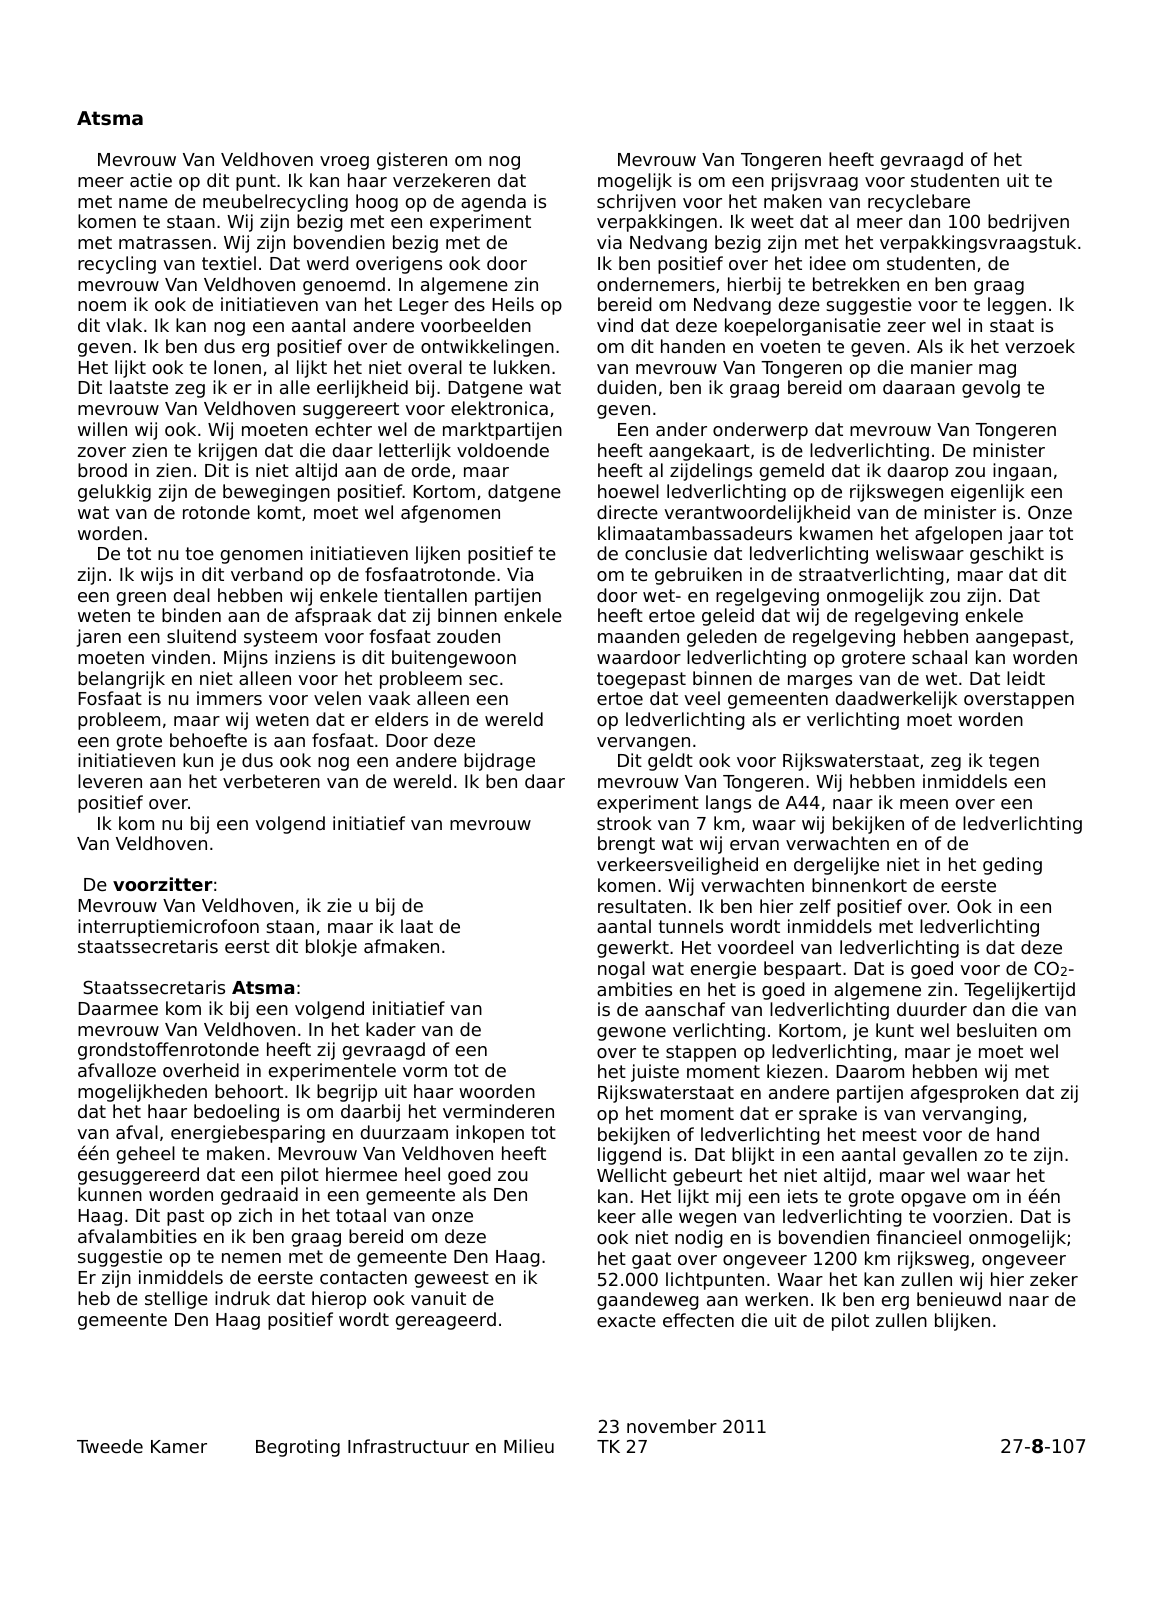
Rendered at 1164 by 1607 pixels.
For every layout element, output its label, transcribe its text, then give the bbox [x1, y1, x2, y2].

text Mevrouw Van Tongeren heeft gevraagd of het mogelijk is om een prijsvraag voor studenten uit te schrijven voor het maken van recyclebare verpakkingen. Ik weet dat al meer dan 100 bedrijven via Nedvang bezig zijn met het verpakkingsvraagstuk. Ik ben positief over het idee om studenten, de ondernemers, hierbij te betrekken en ben graag bereid om Nedvang deze suggestie voor te leggen. Ik vind dat deze koepelorganisatie zeer wel in staat is om dit handen en voeten te geven. Als ik het verzoek van mevrouw Van Tongeren op die manier mag duiden, ben ik graag bereid om daaraan gevolg te geven. [596, 150, 1087, 420]
text Mevrouw Van Veldhoven vroeg gisteren om nog meer actie op dit punt. Ik kan haar verzekeren dat met name de meubelrecycling hoog op de agenda is komen te staan. Wij zijn bezig met een experiment met matrassen. Wij zijn bovendien bezig met de recycling van textiel. Dat werd overigens ook door mevrouw Van Veldhoven genoemd. In algemene zin noem ik ook de initiatieven van het Leger des Heils op dit vlak. Ik kan nog een aantal andere voorbeelden geven. Ik ben dus erg positief over de ontwikkelingen. Het lijkt ook te lonen, al lijkt het niet overal te lukken. Dit laatste zeg ik er in alle eerlijkheid bij. Datgene wat mevrouw Van Veldhoven suggereert voor elektronica, willen wij ook. Wij moeten echter wel de marktpartijen zover zien te krijgen dat die daar letterlijk voldoende brood in zien. Dit is niet altijd aan de orde, maar gelukkig zijn de bewegingen positief. Kortom, datgene wat van de rotonde komt, moet wel afgenomen worden. [77, 150, 567, 544]
text De tot nu toe genomen initiatieven lijken positief te zijn. Ik wijs in dit verband op de fosfaatrotonde. Via een green deal hebben wij enkele tientallen partijen weten te binden aan de afspraak dat zij binnen enkele jaren een sluitend systeem voor fosfaat zouden moeten vinden. Mijns inziens is dit buitengewoon belangrijk en niet alleen voor het probleem sec. Fosfaat is nu immers voor velen vaak alleen een probleem, maar wij weten dat er elders in de wereld een grote behoefte is aan fosfaat. Door deze initiatieven kun je dus ook nog een andere bijdrage leveren aan het verbeteren van de wereld. Ik ben daar positief over. [77, 544, 567, 813]
text Mevrouw Van Veldhoven, ik zie u bij de interruptiemicrofoon staan, maar ik laat de staatssecretaris eerst dit blokje afmaken. [77, 896, 567, 958]
text Ik kom nu bij een volgend initiatief van mevrouw Van Veldhoven. [77, 813, 567, 855]
text Een ander onderwerp dat mevrouw Van Tongeren heeft aangekaart, is de ledverlichting. De minister heeft al zijdelings gemeld dat ik daarop zou ingaan, hoewel ledverlichting op de rijkswegen eigenlijk een directe verantwoordelijkheid van de minister is. Onze klimaatambassadeurs kwamen het afgelopen jaar tot de conclusie dat ledverlichting weliswaar geschikt is om te gebruiken in de straatverlichting, maar dat dit door wet- en regelgeving onmogelijk zou zijn. Dat heeft ertoe geleid dat wij de regelgeving enkele maanden geleden de regelgeving hebben aangepast, waardoor ledverlichting op grotere schaal kan worden toegepast binnen de marges van de wet. Dat leidt ertoe dat veel gemeenten daadwerkelijk overstappen op ledverlichting als er verlichting moet worden vervangen. [596, 420, 1087, 751]
text Daarmee kom ik bij een volgend initiatief van mevrouw Van Veldhoven. In het kader van de grondstoffenrotonde heeft zij gevraagd of een afvalloze overheid in experimentele vorm tot de mogelijkheden behoort. Ik begrijp uit haar woorden dat het haar bedoeling is om daarbij het verminderen van afval, energiebesparing en duurzaam inkopen tot één geheel te maken. Mevrouw Van Veldhoven heeft gesuggereerd dat een pilot hiermee heel goed zou kunnen worden gedraaid in een gemeente als Den Haag. Dit past op zich in het totaal van onze afvalambities en ik ben graag bereid om deze suggestie op te nemen met de gemeente Den Haag. Er zijn inmiddels de eerste contacten geweest en ik heb de stellige indruk dat hierop ook vanuit de gemeente Den Haag positief wordt gereageerd. [77, 999, 567, 1330]
text Staatssecretaris Atsma: [77, 978, 567, 999]
text De voorzitter: [77, 875, 567, 896]
text Dit geldt ook voor Rijkswaterstaat, zeg ik tegen mevrouw Van Tongeren. Wij hebben inmiddels een experiment langs de A44, naar ik meen over een strook van 7 km, waar wij bekijken of de ledverlichting brengt wat wij ervan verwachten en of de verkeersveiligheid en dergelijke niet in het geding komen. Wij verwachten binnenkort de eerste resultaten. Ik ben hier zelf positief over. Ook in een aantal tunnels wordt inmiddels met ledverlichting gewerkt. Het voordeel van ledverlichting is dat deze nogal wat energie bespaart. Dat is goed voor de CO2-ambities en het is goed in algemene zin. Tegelijkertijd is de aanschaf van ledverlichting duurder dan die van gewone verlichting. Kortom, je kunt wel besluiten om over te stappen op ledverlichting, maar je moet wel het juiste moment kiezen. Daarom hebben wij met Rijkswaterstaat en andere partijen afgesproken dat zij op het moment dat er sprake is van vervanging, bekijken of ledverlichting het meest voor de hand liggend is. Dat blijkt in een aantal gevallen zo te zijn. Wellicht gebeurt het niet altijd, maar wel waar het kan. Het lijkt mij een iets te grote opgave om in één keer alle wegen van ledverlichting te voorzien. Dat is ook niet nodig en is bovendien financieel onmogelijk; het gaat over ongeveer 1200 km rijksweg, ongeveer 52.000 lichtpunten. Waar het kan zullen wij hier zeker gaandeweg aan werken. Ik ben erg benieuwd naar de exacte effecten die uit de pilot zullen blijken. [596, 751, 1087, 1332]
